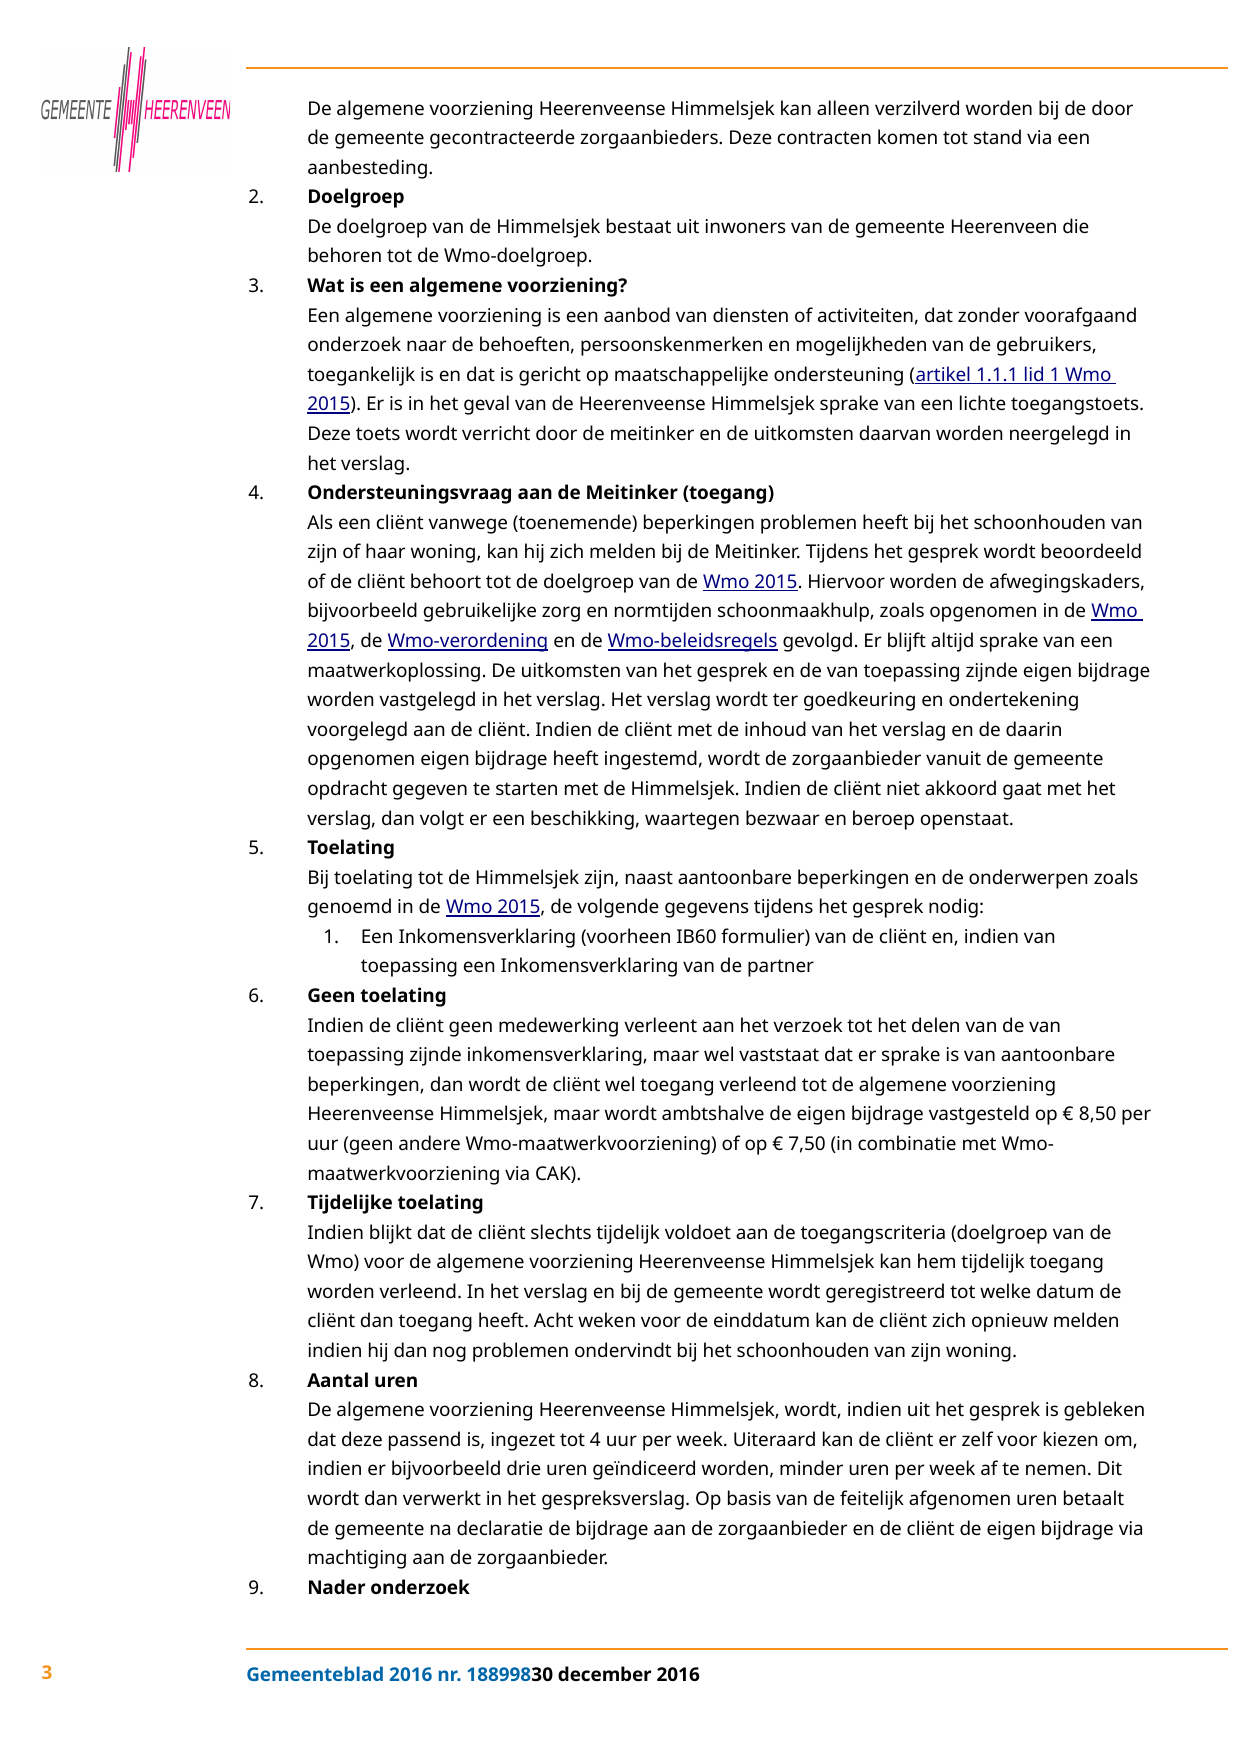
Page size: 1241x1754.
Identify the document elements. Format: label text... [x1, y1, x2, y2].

picture [41, 47, 231, 172]
list Aantal uren [248, 1367, 1152, 1393]
list Toelating [248, 834, 1152, 860]
list Als een cliënt vanwege (toenemende) beperkingen problemen heeft bij het schoonhouden van zijn of haar woning, kan hij zich melden bij de Meitinker. Tijdens het gesprek wordt beoordeeld of de cliënt behoort tot de doelgroep van de Wmo 2015. Hiervoor worden de afwegingskaders, bijvoorbeeld gebruikelijke zorg en normtijden schoonmaakhulp, zoals opgenomen in de Wmo 2015, de Wmo-verordening en de Wmo-beleidsregels gevolgd. Er blijft altijd sprake van een maatwerkoplossing. De uitkomsten van het gesprek en de van toepassing zijnde eigen bijdrage worden vastgelegd in het verslag. Het verslag wordt ter goedkeuring en ondertekening voorgelegd aan de cliënt. Indien de cliënt met de inhoud van het verslag en de daarin opgenomen eigen bijdrage heeft ingestemd, wordt de zorgaanbieder vanuit de gemeente opdracht gegeven te starten met de Himmelsjek. Indien de cliënt niet akkoord gaat met het verslag, dan volgt er een beschikking, waartegen bezwaar en beroep openstaat. [248, 509, 1152, 831]
list Wat is een algemene voorziening? [248, 272, 1152, 298]
list Geen toelating [248, 982, 1152, 1008]
list Een algemene voorziening is een aanbod van diensten of activiteiten, dat zonder voorafgaand onderzoek naar de behoeften, persoonskenmerken en mogelijkheden van de gebruikers, toegankelijk is en dat is gericht op maatschappelijke ondersteuning (artikel 1.1.1 lid 1 Wmo 2015). Er is in het geval van de Heerenveense Himmelsjek sprake van een lichte toegangstoets. Deze toets wordt verricht door de meitinker en de uitkomsten daarvan worden neergelegd in het verslag. [248, 302, 1152, 476]
list Indien de cliënt geen medewerking verleent aan het verzoek tot het delen van de van toepassing zijnde inkomensverklaring, maar wel vaststaat dat er sprake is van aantoonbare beperkingen, dan wordt de cliënt wel toegang verleend tot de algemene voorziening Heerenveense Himmelsjek, maar wordt ambtshalve de eigen bijdrage vastgesteld op € 8,50 per uur (geen andere Wmo-maatwerkvoorziening) of op € 7,50 (in combinatie met Wmo-maatwerkvoorziening via CAK). [248, 1012, 1152, 1186]
list Nader onderzoek [248, 1574, 1152, 1600]
list De algemene voorziening Heerenveense Himmelsjek, wordt, indien uit het gesprek is gebleken dat deze passend is, ingezet tot 4 uur per week. Uiteraard kan de cliënt er zelf voor kiezen om, indien er bijvoorbeeld drie uren geïndiceerd worden, minder uren per week af te nemen. Dit wordt dan verwerkt in het gespreksverslag. Op basis van de feitelijk afgenomen uren betaalt de gemeente na declaratie de bijdrage aan de zorgaanbieder en de cliënt de eigen bijdrage via machtiging aan de zorgaanbieder. [248, 1396, 1152, 1570]
list De algemene voorziening Heerenveense Himmelsjek kan alleen verzilverd worden bij de door de gemeente gecontracteerde zorgaanbieders. Deze contracten komen tot stand via een aanbesteding. [248, 95, 1152, 180]
list Doelgroep [248, 183, 1152, 209]
list De doelgroep van de Himmelsjek bestaat uit inwoners van de gemeente Heerenveen die behoren tot de Wmo-doelgroep. [248, 213, 1152, 268]
list Een Inkomensverklaring (voorheen IB60 formulier) van de cliënt en, indien van toepassing een Inkomensverklaring van de partner [323, 923, 1152, 978]
list Tijdelijke toelating [248, 1189, 1152, 1215]
list Ondersteuningsvraag aan de Meitinker (toegang) [248, 479, 1152, 505]
list Bij toelating tot de Himmelsjek zijn, naast aantoonbare beperkingen en de onderwerpen zoals genoemd in de Wmo 2015, de volgende gegevens tijdens het gesprek nodig: [248, 864, 1152, 919]
list Indien blijkt dat de cliënt slechts tijdelijk voldoet aan de toegangscriteria (doelgroep van de Wmo) voor de algemene voorziening Heerenveense Himmelsjek kan hem tijdelijk toegang worden verleend. In het verslag en bij de gemeente wordt geregistreerd tot welke datum de cliënt dan toegang heeft. Acht weken voor de einddatum kan de cliënt zich opnieuw melden indien hij dan nog problemen ondervindt bij het schoonhouden van zijn woning. [248, 1219, 1152, 1363]
